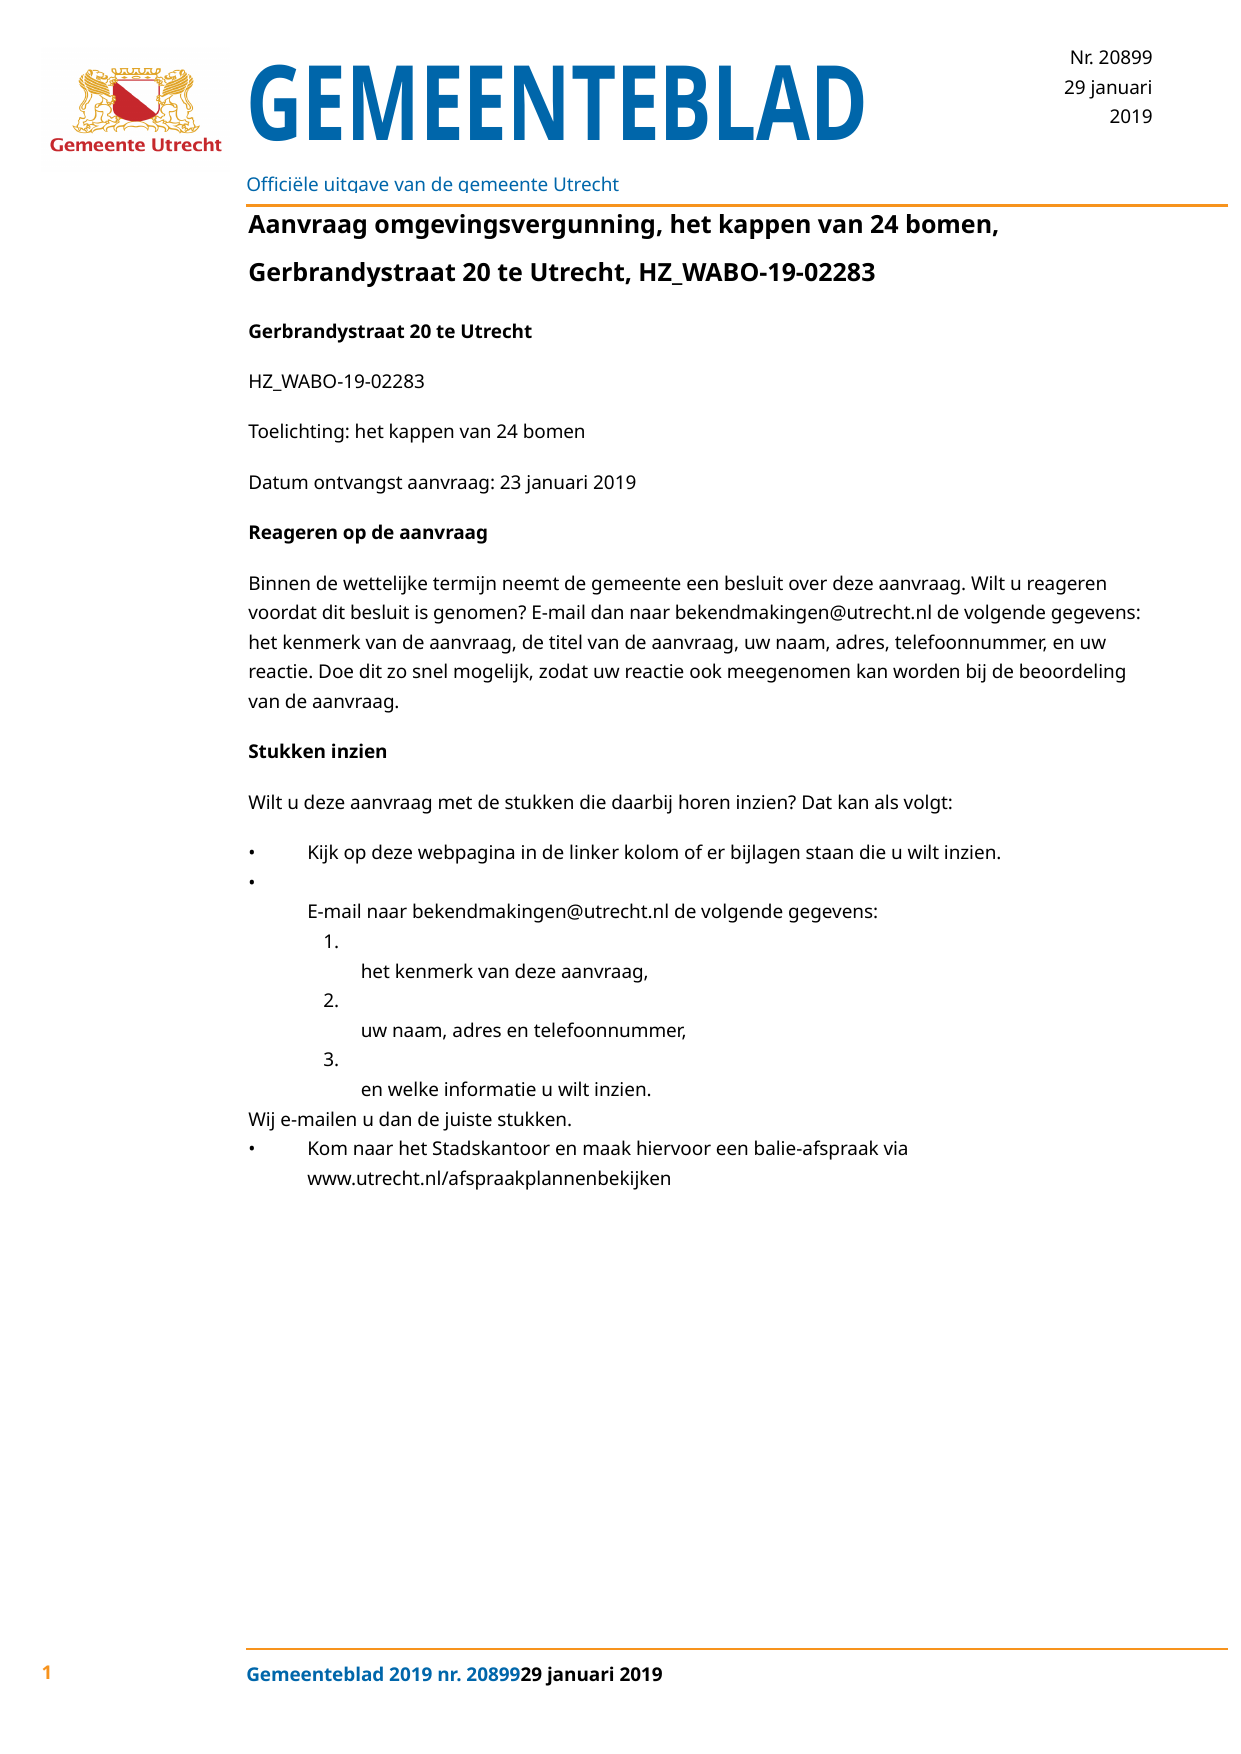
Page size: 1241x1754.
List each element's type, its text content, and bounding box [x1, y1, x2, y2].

list het kenmerk van deze aanvraag, [323, 958, 1152, 984]
text Wilt u deze aanvraag met de stukken die daarbij horen inzien? Dat kan als volgt: [248, 789, 1152, 815]
text Reageren op de aanvraag [248, 519, 1152, 545]
list Kijk op deze webpagina in de linker kolom of er bijlagen staan die u wilt inzien. [248, 839, 1152, 865]
list E-mail naar bekendmakingen@utrecht.nl de volgende gegevens: [248, 899, 1152, 924]
text Toelichting: het kappen van 24 bomen [248, 419, 1152, 444]
text Gerbrandystraat 20 te Utrecht [248, 318, 1152, 344]
list Kom naar het Stadskantoor en maak hiervoor een balie-afspraak via www.utrecht.nl/afspraakplannenbekijken [248, 1135, 1152, 1191]
text Datum ontvangst aanvraag: 23 januari 2019 [248, 469, 1152, 495]
list uw naam, adres en telefoonnummer, [323, 1017, 1152, 1043]
text Binnen de wettelijke termijn neemt de gemeente een besluit over deze aanvraag. Wilt u reageren voordat dit besluit is genomen? E-mail dan naar bekendmakingen@utrecht.nl de volgende gegevens: het kenmerk van de aanvraag, de titel van de aanvraag, uw naam, adres, telefoonnummer, en uw reactie. Doe dit zo snel mogelijk, zodat uw reactie ook meegenomen kan worden bij de beoordeling van de aanvraag. [248, 570, 1152, 714]
list en welke informatie u wilt inzien. [323, 1076, 1152, 1102]
text Aanvraag omgevingsvergunning, het kappen van 24 bomen, Gerbrandystraat 20 te Utrecht, HZ_WABO-19-02283 [248, 207, 1152, 288]
text Stukken inzien [248, 739, 1152, 764]
picture [41, 47, 231, 172]
text HZ_WABO-19-02283 [248, 368, 1152, 394]
text Wij e-mailen u dan de juiste stukken. [248, 1106, 1152, 1132]
